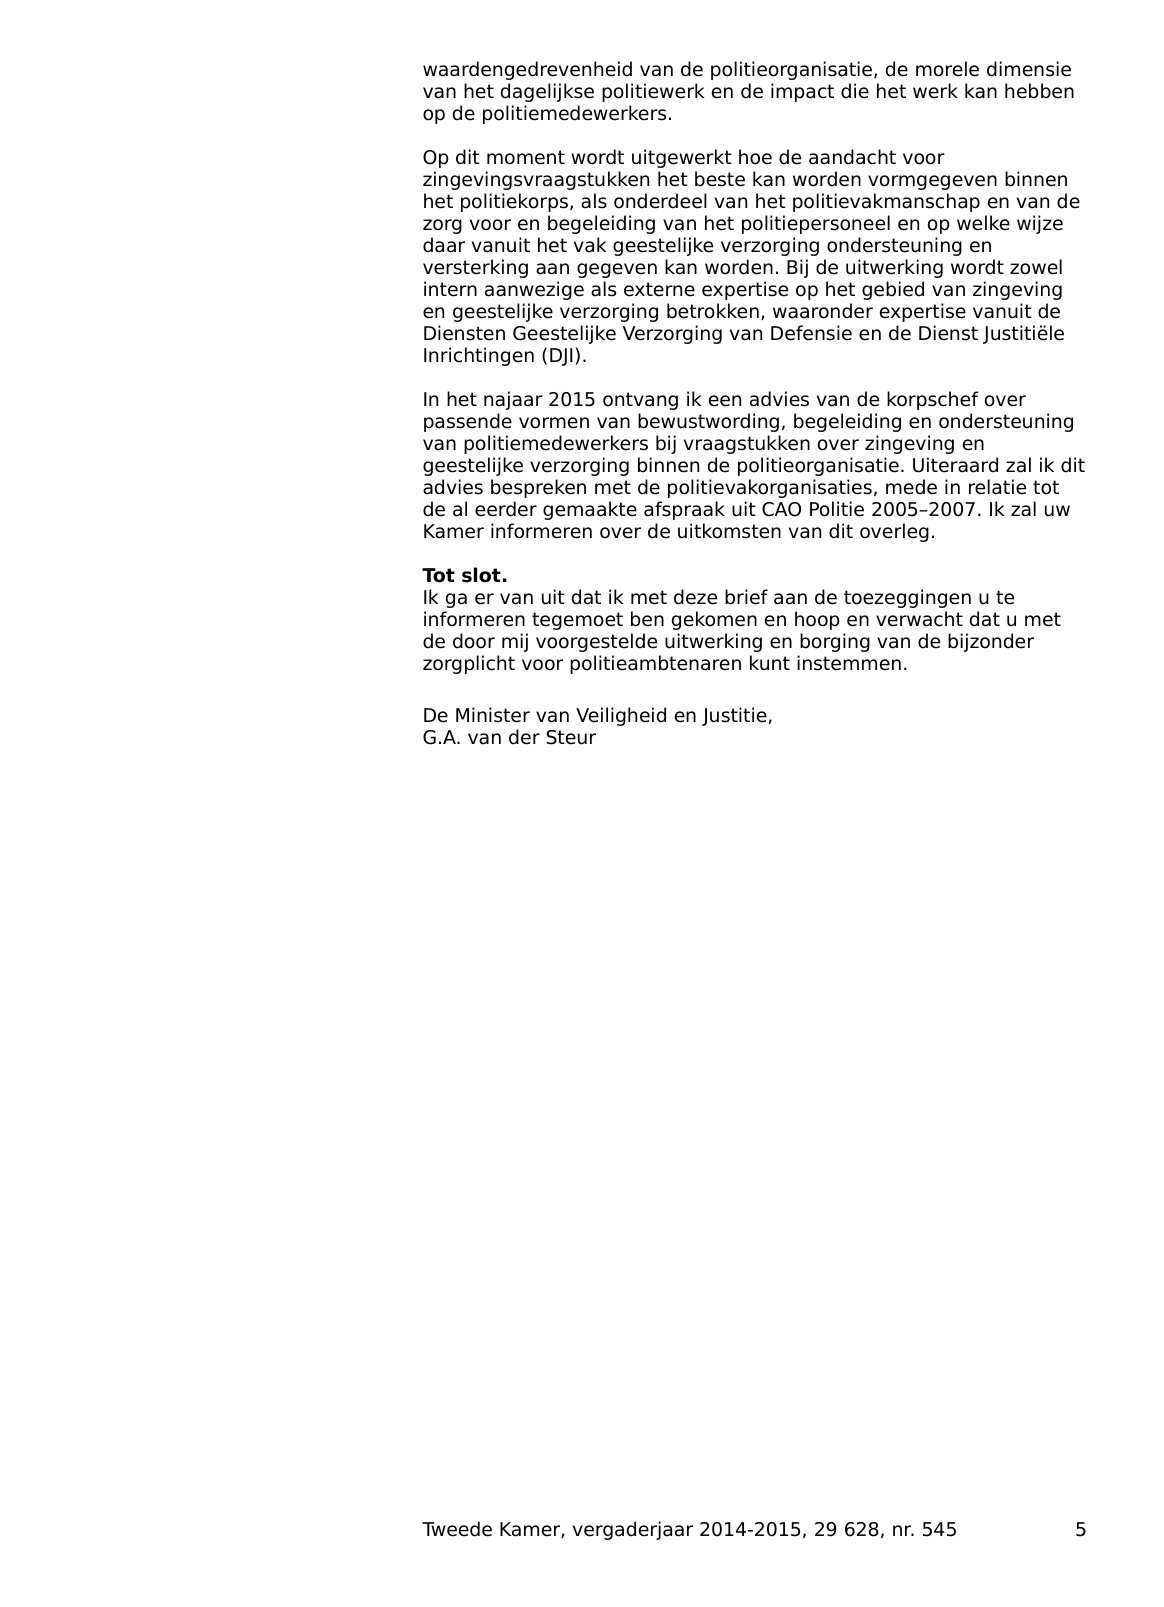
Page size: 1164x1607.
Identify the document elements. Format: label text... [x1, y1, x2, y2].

text waardengedrevenheid van de politieorganisatie, de morele dimensie van het dagelijkse politiewerk en de impact die het werk kan hebben op de politiemedewerkers. [422, 59, 1087, 125]
text Tot slot. [422, 565, 1087, 587]
text De Minister van Veiligheid en Justitie, G.A. van der Steur [422, 705, 1087, 749]
text In het najaar 2015 ontvang ik een advies van de korpschef over passende vormen van bewustwording, begeleiding en ondersteuning van politiemedewerkers bij vraagstukken over zingeving en geestelijke verzorging binnen de politieorganisatie. Uiteraard zal ik dit advies bespreken met de politievakorganisaties, mede in relatie tot de al eerder gemaakte afspraak uit CAO Politie 2005–2007. Ik zal uw Kamer informeren over de uitkomsten van dit overleg. [422, 389, 1087, 543]
text Op dit moment wordt uitgewerkt hoe de aandacht voor zingevingsvraagstukken het beste kan worden vormgegeven binnen het politiekorps, als onderdeel van het politievakmanschap en van de zorg voor en begeleiding van het politiepersoneel en op welke wijze daar vanuit het vak geestelijke verzorging ondersteuning en versterking aan gegeven kan worden. Bij de uitwerking wordt zowel intern aanwezige als externe expertise op het gebied van zingeving en geestelijke verzorging betrokken, waaronder expertise vanuit de Diensten Geestelijke Verzorging van Defensie en de Dienst Justitiële Inrichtingen (DJI). [422, 147, 1087, 367]
text Ik ga er van uit dat ik met deze brief aan de toezeggingen u te informeren tegemoet ben gekomen en hoop en verwacht dat u met de door mij voorgestelde uitwerking en borging van de bijzonder zorgplicht voor politieambtenaren kunt instemmen. [422, 587, 1087, 675]
